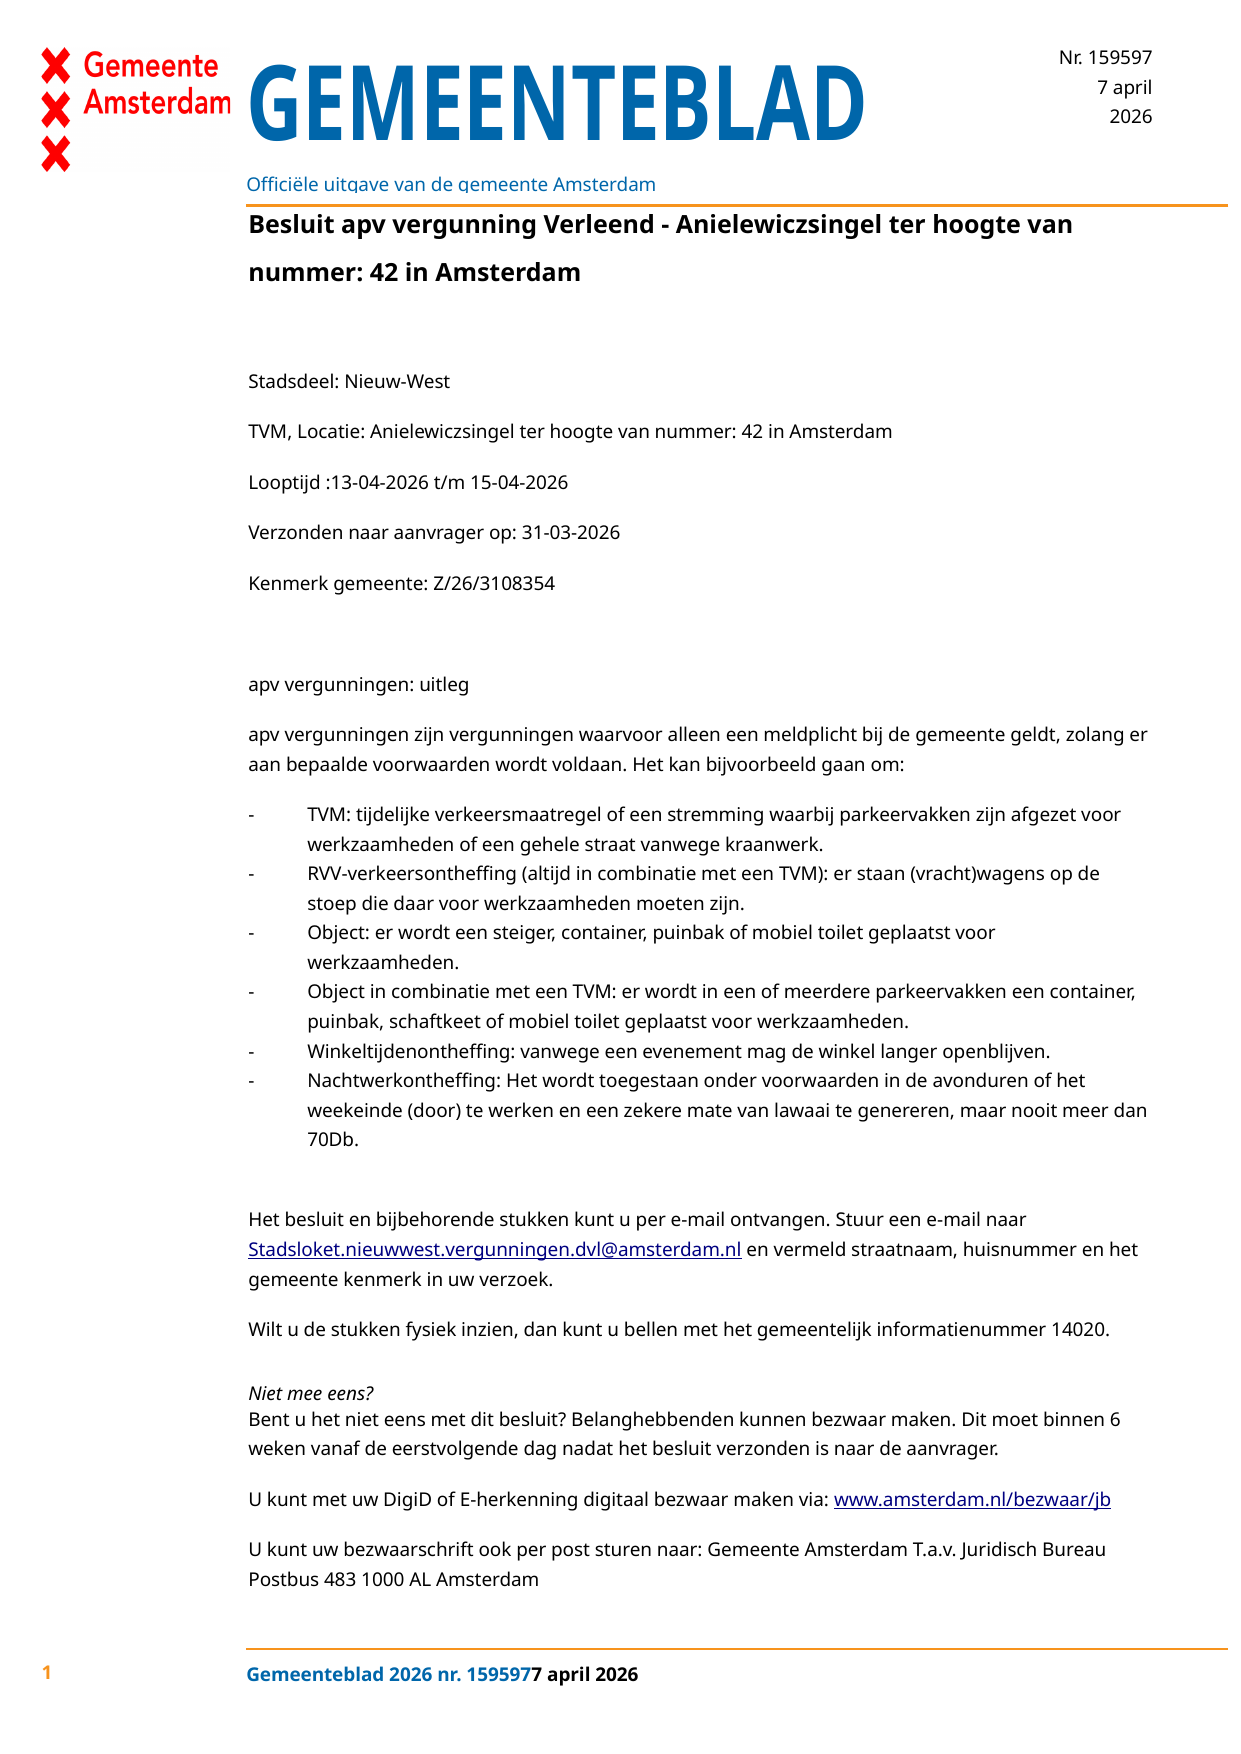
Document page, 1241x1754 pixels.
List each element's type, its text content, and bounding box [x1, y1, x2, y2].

picture [41, 47, 231, 172]
text Bent u het niet eens met dit besluit? Belanghebbenden kunnen bezwaar maken. Dit moet binnen 6 weken vanaf de eerstvolgende dag nadat het besluit verzonden is naar de aanvrager. [248, 1406, 1152, 1461]
list Nachtwerkontheffing: Het wordt toegestaan onder voorwaarden in de avonduren of het weekeinde (door) te werken en een zekere mate van lawaai te genereren, maar nooit meer dan 70Db. [248, 1067, 1152, 1152]
text apv vergunningen: uitleg [248, 671, 1152, 697]
text Wilt u de stukken fysiek inzien, dan kunt u bellen met het gemeentelijk informatienummer 14020. [248, 1316, 1152, 1342]
text Het besluit en bijbehorende stukken kunt u per e-mail ontvangen. Stuur een e-mail naar Stadsloket.nieuwwest.vergunningen.dvl@amsterdam.nl en vermeld straatnaam, huisnummer en het gemeente kenmerk in uw verzoek. [248, 1207, 1152, 1292]
text apv vergunningen zijn vergunningen waarvoor alleen een meldplicht bij de gemeente geldt, zolang er aan bepaalde voorwaarden wordt voldaan. Het kan bijvoorbeeld gaan om: [248, 721, 1152, 777]
list TVM: tijdelijke verkeersmaatregel of een stremming waarbij parkeervakken zijn afgezet voor werkzaamheden of een gehele straat vanwege kraanwerk. [248, 801, 1152, 857]
text Niet mee eens? [248, 1380, 1152, 1406]
list Object: er wordt een steiger, container, puinbak of mobiel toilet geplaatst voor werkzaamheden. [248, 919, 1152, 975]
text TVM, Locatie: Anielewiczsingel ter hoogte van nummer: 42 in Amsterdam [248, 419, 1152, 444]
list Object in combinatie met een TVM: er wordt in een of meerdere parkeervakken een container, puinbak, schaftkeet of mobiel toilet geplaatst voor werkzaamheden. [248, 979, 1152, 1034]
text Besluit apv vergunning Verleend - Anielewiczsingel ter hoogte van nummer: 42 in Amsterdam [248, 207, 1152, 288]
text Looptijd :13-04-2026 t/m 15-04-2026 [248, 469, 1152, 495]
text U kunt met uw DigiD of E-herkenning digitaal bezwaar maken via: www.amsterdam.nl/bezwaar/jb [248, 1486, 1152, 1512]
list RVV-verkeersontheffing (altijd in combinatie met een TVM): er staan (vracht)wagens op de stoep die daar voor werkzaamheden moeten zijn. [248, 860, 1152, 916]
text Kenmerk gemeente: Z/26/3108354 [248, 570, 1152, 596]
text U kunt uw bezwaarschrift ook per post sturen naar: Gemeente Amsterdam T.a.v. Juridisch Bureau Postbus 483 1000 AL Amsterdam [248, 1536, 1152, 1592]
list Winkeltijdenontheffing: vanwege een evenement mag de winkel langer openblijven. [248, 1038, 1152, 1064]
text Verzonden naar aanvrager op: 31-03-2026 [248, 519, 1152, 545]
text Stadsdeel: Nieuw-West [248, 368, 1152, 394]
